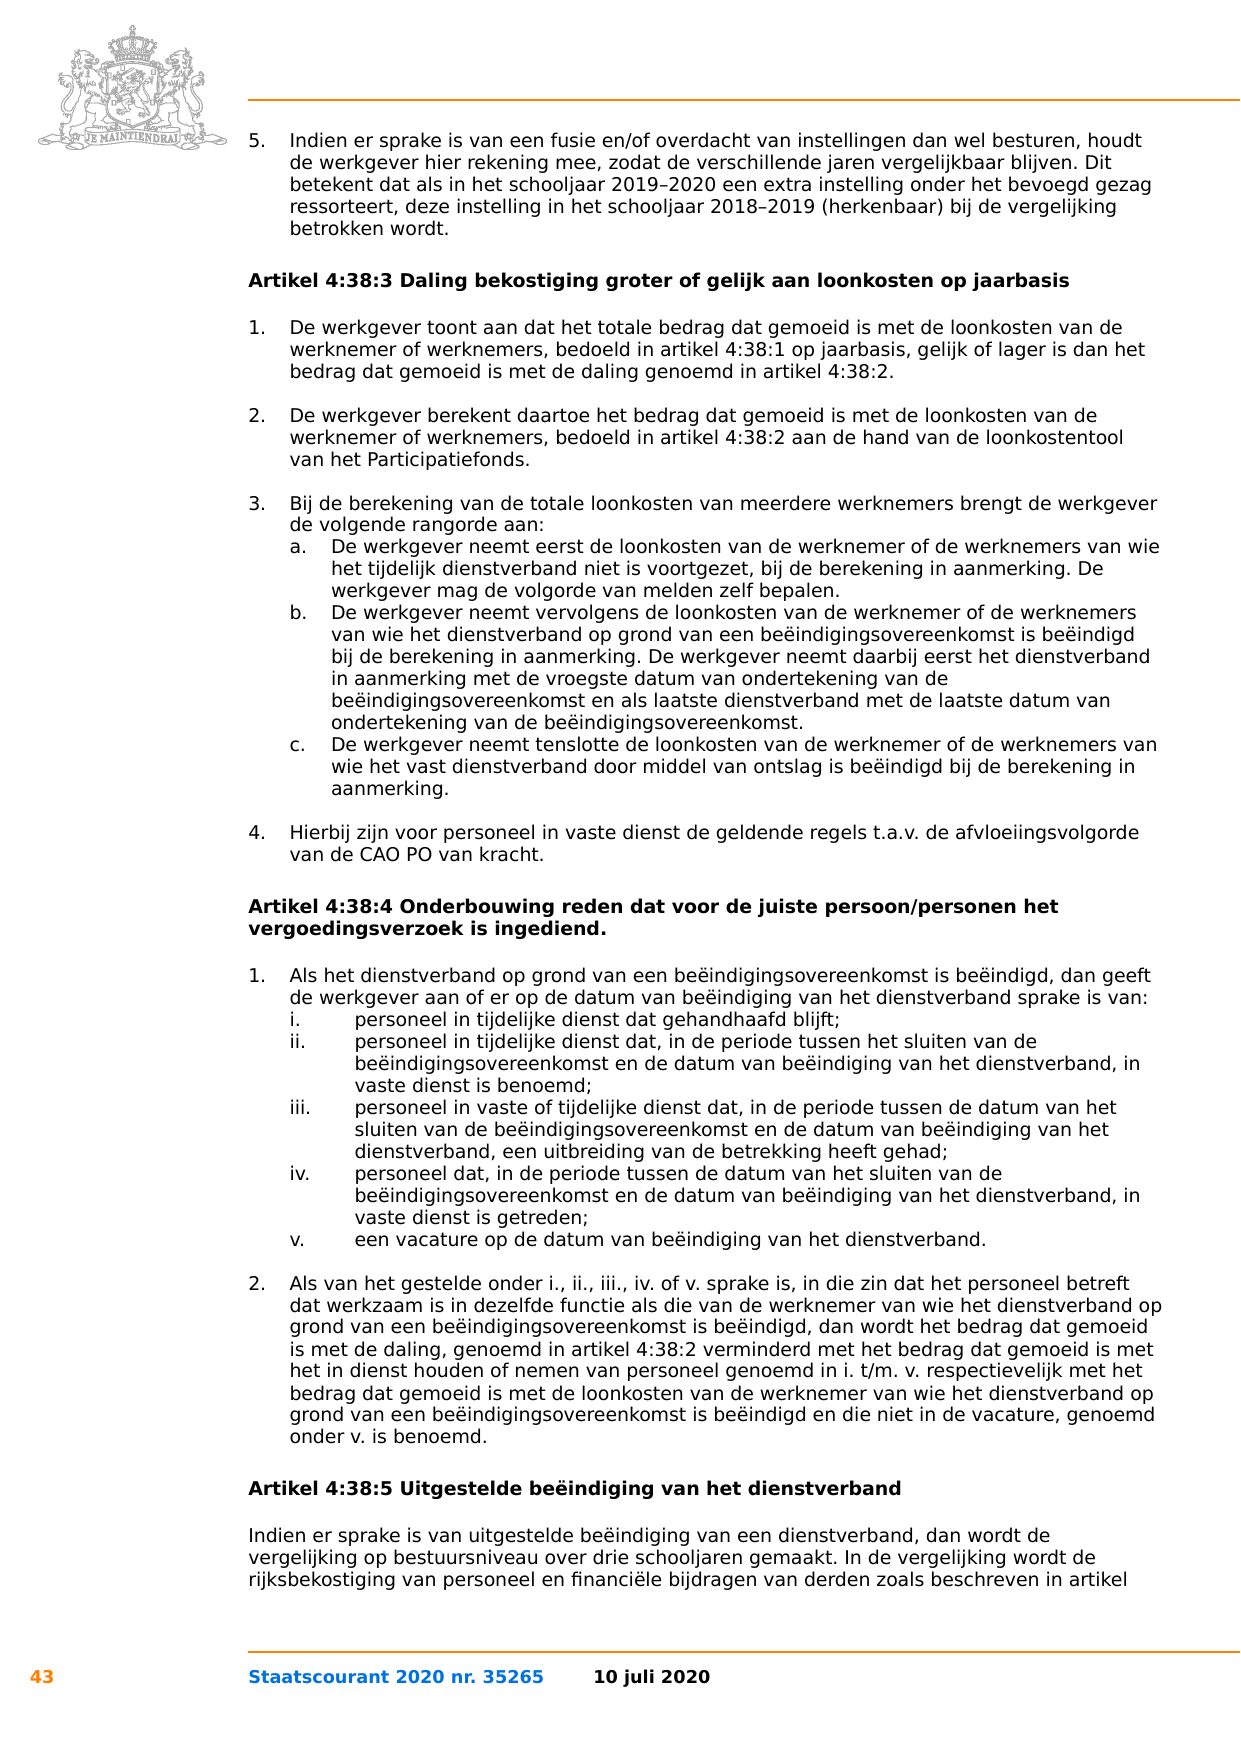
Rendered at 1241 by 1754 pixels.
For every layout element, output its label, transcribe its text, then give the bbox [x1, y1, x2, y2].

text 4. Hierbij zijn voor personeel in vaste dienst de geldende regels t.a.v. de afvloeiingsvolgorde van de CAO PO van kracht. [248, 822, 1163, 866]
text v. een vacature op de datum van beëindiging van het dienstverband. [289, 1229, 1163, 1251]
text ii. personeel in tijdelijke dienst dat, in de periode tussen het sluiten van de beëindigingsovereenkomst en de datum van beëindiging van het dienstverband, in vaste dienst is benoemd; [289, 1031, 1163, 1097]
text i. personeel in tijdelijke dienst dat gehandhaafd blijft; [289, 1009, 1163, 1031]
subtitle Artikel 4:38:3 Daling bekostiging groter of gelijk aan loonkosten op jaarbasis [248, 270, 1163, 292]
text c. De werkgever neemt tenslotte de loonkosten van de werknemer of de werknemers van wie het vast dienstverband door middel van ontslag is beëindigd bij de berekening in aanmerking. [289, 734, 1163, 800]
text 1. De werkgever toont aan dat het totale bedrag dat gemoeid is met de loonkosten van de werknemer of werknemers, bedoeld in artikel 4:38:1 op jaarbasis, gelijk of lager is dan het bedrag dat gemoeid is met de daling genoemd in artikel 4:38:2. [248, 317, 1163, 383]
text iv. personeel dat, in de periode tussen de datum van het sluiten van de beëindigingsovereenkomst en de datum van beëindiging van het dienstverband, in vaste dienst is getreden; [289, 1163, 1163, 1229]
text a. De werkgever neemt eerst de loonkosten van de werknemer of de werknemers van wie het tijdelijk dienstverband niet is voortgezet, bij de berekening in aanmerking. De werkgever mag de volgorde van melden zelf bepalen. [289, 536, 1163, 602]
subtitle Artikel 4:38:4 Onderbouwing reden dat voor de juiste persoon/personen het vergoedingsverzoek is ingediend. [248, 896, 1163, 940]
text 1. Als het dienstverband op grond van een beëindigingsovereenkomst is beëindigd, dan geeft de werkgever aan of er op de datum van beëindiging van het dienstverband sprake is van: [248, 965, 1163, 1009]
text 2. De werkgever berekent daartoe het bedrag dat gemoeid is met de loonkosten van de werknemer of werknemers, bedoeld in artikel 4:38:2 aan de hand van de loonkostentool van het Participatiefonds. [248, 404, 1163, 471]
text iii. personeel in vaste of tijdelijke dienst dat, in de periode tussen de datum van het sluiten van de beëindigingsovereenkomst en de datum van beëindiging van het dienstverband, een uitbreiding van de betrekking heeft gehad; [289, 1097, 1163, 1163]
picture [38, 25, 227, 150]
text 2. Als van het gestelde onder i., ii., iii., iv. of v. sprake is, in die zin dat het personeel betreft dat werkzaam is in dezelfde functie als die van de werknemer van wie het dienstverband op grond van een beëindigingsovereenkomst is beëindigd, dan wordt het bedrag dat gemoeid is met de daling, genoemd in artikel 4:38:2 verminderd met het bedrag dat gemoeid is met het in dienst houden of nemen van personeel genoemd in i. t/m. v. respectievelijk met het bedrag dat gemoeid is met de loonkosten van de werknemer van wie het dienstverband op grond van een beëindigingsovereenkomst is beëindigd en die niet in de vacature, genoemd onder v. is benoemd. [248, 1272, 1163, 1448]
text Indien er sprake is van uitgestelde beëindiging van een dienstverband, dan wordt de vergelijking op bestuursniveau over drie schooljaren gemaakt. In de vergelijking wordt de rijksbekostiging van personeel en financiële bijdragen van derden zoals beschreven in artikel [248, 1525, 1163, 1591]
subtitle Artikel 4:38:5 Uitgestelde beëindiging van het dienstverband [248, 1478, 1163, 1500]
text b. De werkgever neemt vervolgens de loonkosten van de werknemer of de werknemers van wie het dienstverband op grond van een beëindigingsovereenkomst is beëindigd bij de berekening in aanmerking. De werkgever neemt daarbij eerst het dienstverband in aanmerking met de vroegste datum van ondertekening van de beëindigingsovereenkomst en als laatste dienstverband met de laatste datum van ondertekening van de beëindigingsovereenkomst. [289, 602, 1163, 734]
text 3. Bij de berekening van de totale loonkosten van meerdere werknemers brengt de werkgever de volgende rangorde aan: [248, 492, 1163, 536]
text 5. Indien er sprake is van een fusie en/of overdacht van instellingen dan wel besturen, houdt de werkgever hier rekening mee, zodat de verschillende jaren vergelijkbaar blijven. Dit betekent dat als in het schooljaar 2019–2020 een extra instelling onder het bevoegd gezag ressorteert, deze instelling in het schooljaar 2018–2019 (herkenbaar) bij de vergelijking betrokken wordt. [248, 130, 1163, 240]
